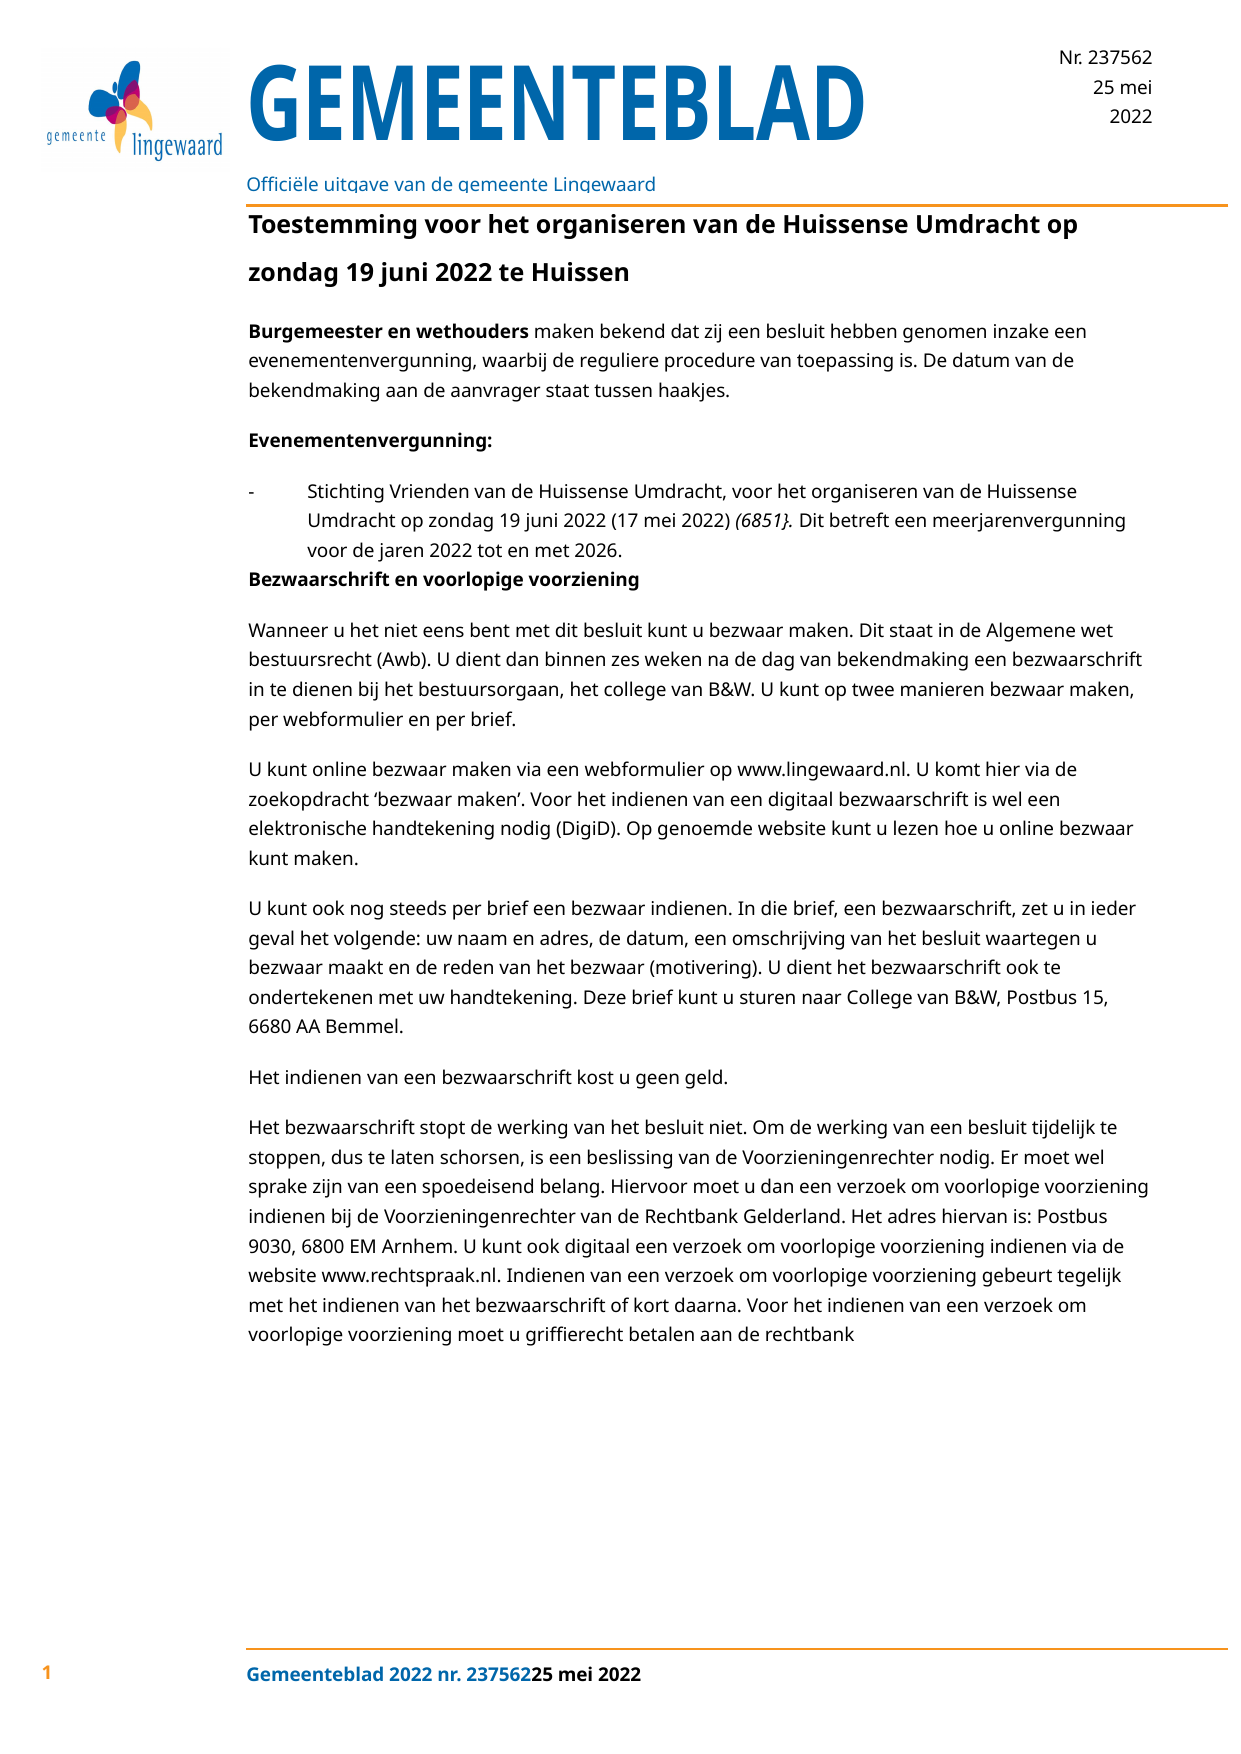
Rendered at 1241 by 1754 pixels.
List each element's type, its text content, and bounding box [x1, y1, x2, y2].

text Wanneer u het niet eens bent met dit besluit kunt u bezwaar maken. Dit staat in de Algemene wet bestuursrecht (Awb). U dient dan binnen zes weken na de dag van bekendmaking een bezwaarschrift in te dienen bij het bestuursorgaan, het college van B&W. U kunt op twee manieren bezwaar maken, per webformulier en per brief. [248, 617, 1152, 732]
text Burgemeester en wethouders maken bekend dat zij een besluit hebben genomen inzake een evenementenvergunning, waarbij de reguliere procedure van toepassing is. De datum van de bekendmaking aan de aanvrager staat tussen haakjes. [248, 318, 1152, 403]
text U kunt ook nog steeds per brief een bezwaar indienen. In die brief, een bezwaarschrift, zet u in ieder geval het volgende: uw naam en adres, de datum, een omschrijving van het besluit waartegen u bezwaar maakt en de reden van het bezwaar (motivering). U dient het bezwaarschrift ook te ondertekenen met uw handtekening. Deze brief kunt u sturen naar College van B&W, Postbus 15, 6680 AA Bemmel. [248, 895, 1152, 1039]
text Bezwaarschrift en voorlopige voorziening [248, 567, 1152, 592]
text U kunt online bezwaar maken via een webformulier op www.lingewaard.nl. U komt hier via de zoekopdracht ‘bezwaar maken’. Voor het indienen van een digitaal bezwaarschrift is wel een elektronische handtekening nodig (DigiD). Op genoemde website kunt u lezen hoe u online bezwaar kunt maken. [248, 756, 1152, 871]
text Toestemming voor het organiseren van de Huissense Umdracht op zondag 19 juni 2022 te Huissen [248, 207, 1152, 288]
text Evenementenvergunning: [248, 427, 1152, 453]
text Het indienen van een bezwaarschrift kost u geen geld. [248, 1064, 1152, 1090]
text Het bezwaarschrift stopt de werking van het besluit niet. Om de werking van een besluit tijdelijk te stoppen, dus te laten schorsen, is een beslissing van de Voorzieningenrechter nodig. Er moet wel sprake zijn van een spoedeisend belang. Hiervoor moet u dan een verzoek om voorlopige voorziening indienen bij de Voorzieningenrechter van de Rechtbank Gelderland. Het adres hiervan is: Postbus 9030, 6800 EM Arnhem. U kunt ook digitaal een verzoek om voorlopige voorziening indienen via de website www.rechtspraak.nl. Indienen van een verzoek om voorlopige voorziening gebeurt tegelijk met het indienen van het bezwaarschrift of kort daarna. Voor het indienen van een verzoek om voorlopige voorziening moet u griffierecht betalen aan de rechtbank [248, 1114, 1152, 1347]
list Stichting Vrienden van de Huissense Umdracht, voor het organiseren van de Huissense Umdracht op zondag 19 juni 2022 (17 mei 2022) (6851}. Dit betreft een meerjarenvergunning voor de jaren 2022 tot en met 2026. [248, 478, 1152, 563]
picture [41, 47, 231, 172]
